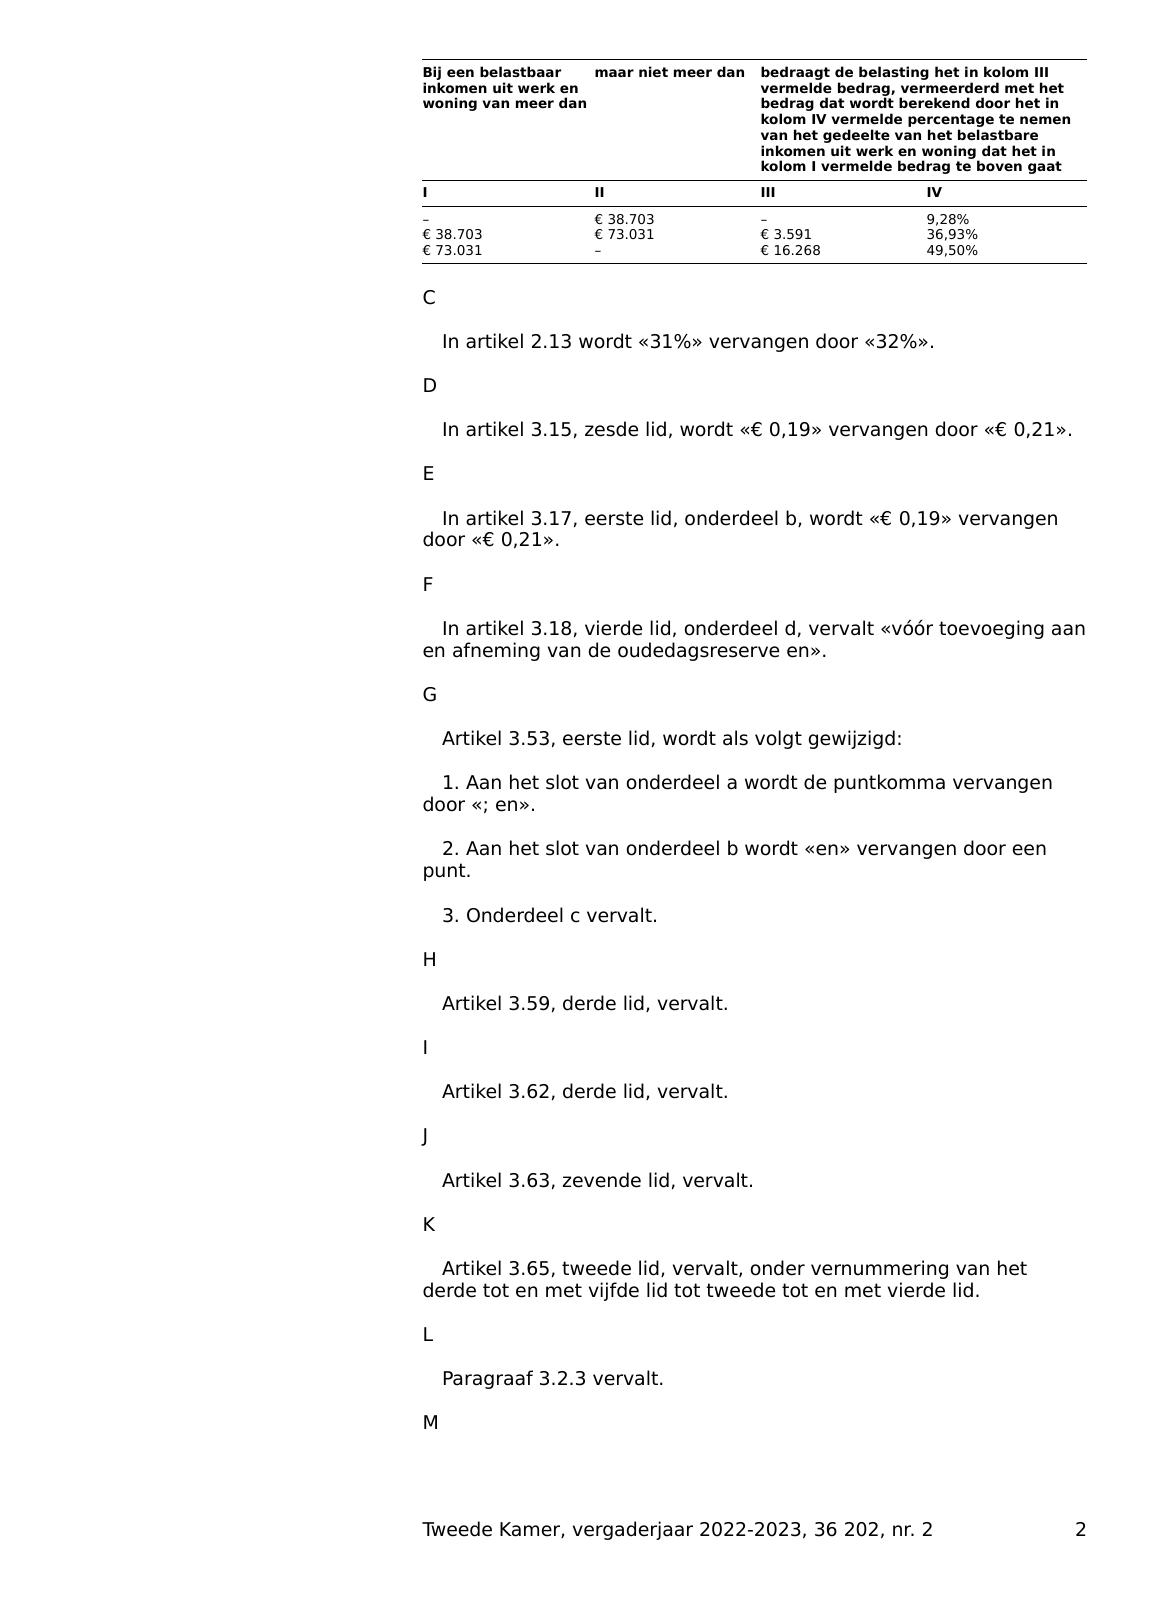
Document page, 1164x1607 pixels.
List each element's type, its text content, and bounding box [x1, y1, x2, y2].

table_cell 9,28% [921, 207, 1087, 227]
text Artikel 3.62, derde lid, vervalt. [422, 1081, 1087, 1103]
table_cell 36,93% [921, 227, 1087, 243]
text H [422, 949, 1087, 971]
table_cell € 3.591 [754, 227, 921, 243]
table_cell I [422, 181, 588, 206]
text I [422, 1037, 1087, 1059]
table_cell € 73.031 [422, 243, 588, 263]
table_cell € 16.268 [754, 243, 921, 263]
text Artikel 3.63, zevende lid, vervalt. [422, 1169, 1087, 1191]
text In artikel 2.13 wordt «31%» vervangen door «32%». [422, 331, 1087, 353]
text L [422, 1324, 1087, 1346]
text In artikel 3.15, zesde lid, wordt «€ 0,19» vervangen door «€ 0,21». [422, 419, 1087, 441]
table_header maar niet meer dan [588, 60, 754, 179]
table_header Bij een belastbaar inkomen uit werk en woning van meer dan [422, 60, 588, 179]
text C [422, 287, 1087, 308]
table_cell € 38.703 [588, 207, 754, 227]
text In artikel 3.18, vierde lid, onderdeel d, vervalt «vóór toevoeging aan en afneming van de oudedagsreserve en». [422, 618, 1087, 662]
table_cell – [422, 207, 588, 227]
text Artikel 3.53, eerste lid, wordt als volgt gewijzigd: [422, 728, 1087, 750]
text Paragraaf 3.2.3 vervalt. [422, 1368, 1087, 1390]
table_cell – [754, 207, 921, 227]
text J [422, 1125, 1087, 1147]
table_cell – [588, 243, 754, 263]
table_cell 49,50% [921, 243, 1087, 263]
text In artikel 3.17, eerste lid, onderdeel b, wordt «€ 0,19» vervangen door «€ 0,21». [422, 507, 1087, 551]
text 1. Aan het slot van onderdeel a wordt de puntkomma vervangen door «; en». [422, 772, 1087, 816]
text K [422, 1214, 1087, 1236]
text F [422, 573, 1087, 596]
table_header bedraagt de belasting het in kolom III vermelde bedrag, vermeerderd met het bedrag dat wordt berekend door het in kolom IV vermelde percentage te nemen van het gedeelte van het belastbare inkomen uit werk en woning dat het in kolom I vermelde bedrag te boven gaat [754, 60, 1087, 179]
table_cell II [588, 181, 754, 206]
text M [422, 1412, 1087, 1434]
table_cell € 73.031 [588, 227, 754, 243]
text G [422, 684, 1087, 706]
table_cell IV [921, 181, 1087, 206]
text Artikel 3.59, derde lid, vervalt. [422, 993, 1087, 1015]
table_cell III [754, 181, 921, 206]
text 3. Onderdeel c vervalt. [422, 904, 1087, 926]
text Artikel 3.65, tweede lid, vervalt, onder vernummering van het derde tot en met vijfde lid tot tweede tot en met vierde lid. [422, 1258, 1087, 1302]
text 2. Aan het slot van onderdeel b wordt «en» vervangen door een punt. [422, 838, 1087, 882]
text D [422, 375, 1087, 397]
table_cell € 38.703 [422, 227, 588, 243]
text E [422, 463, 1087, 485]
